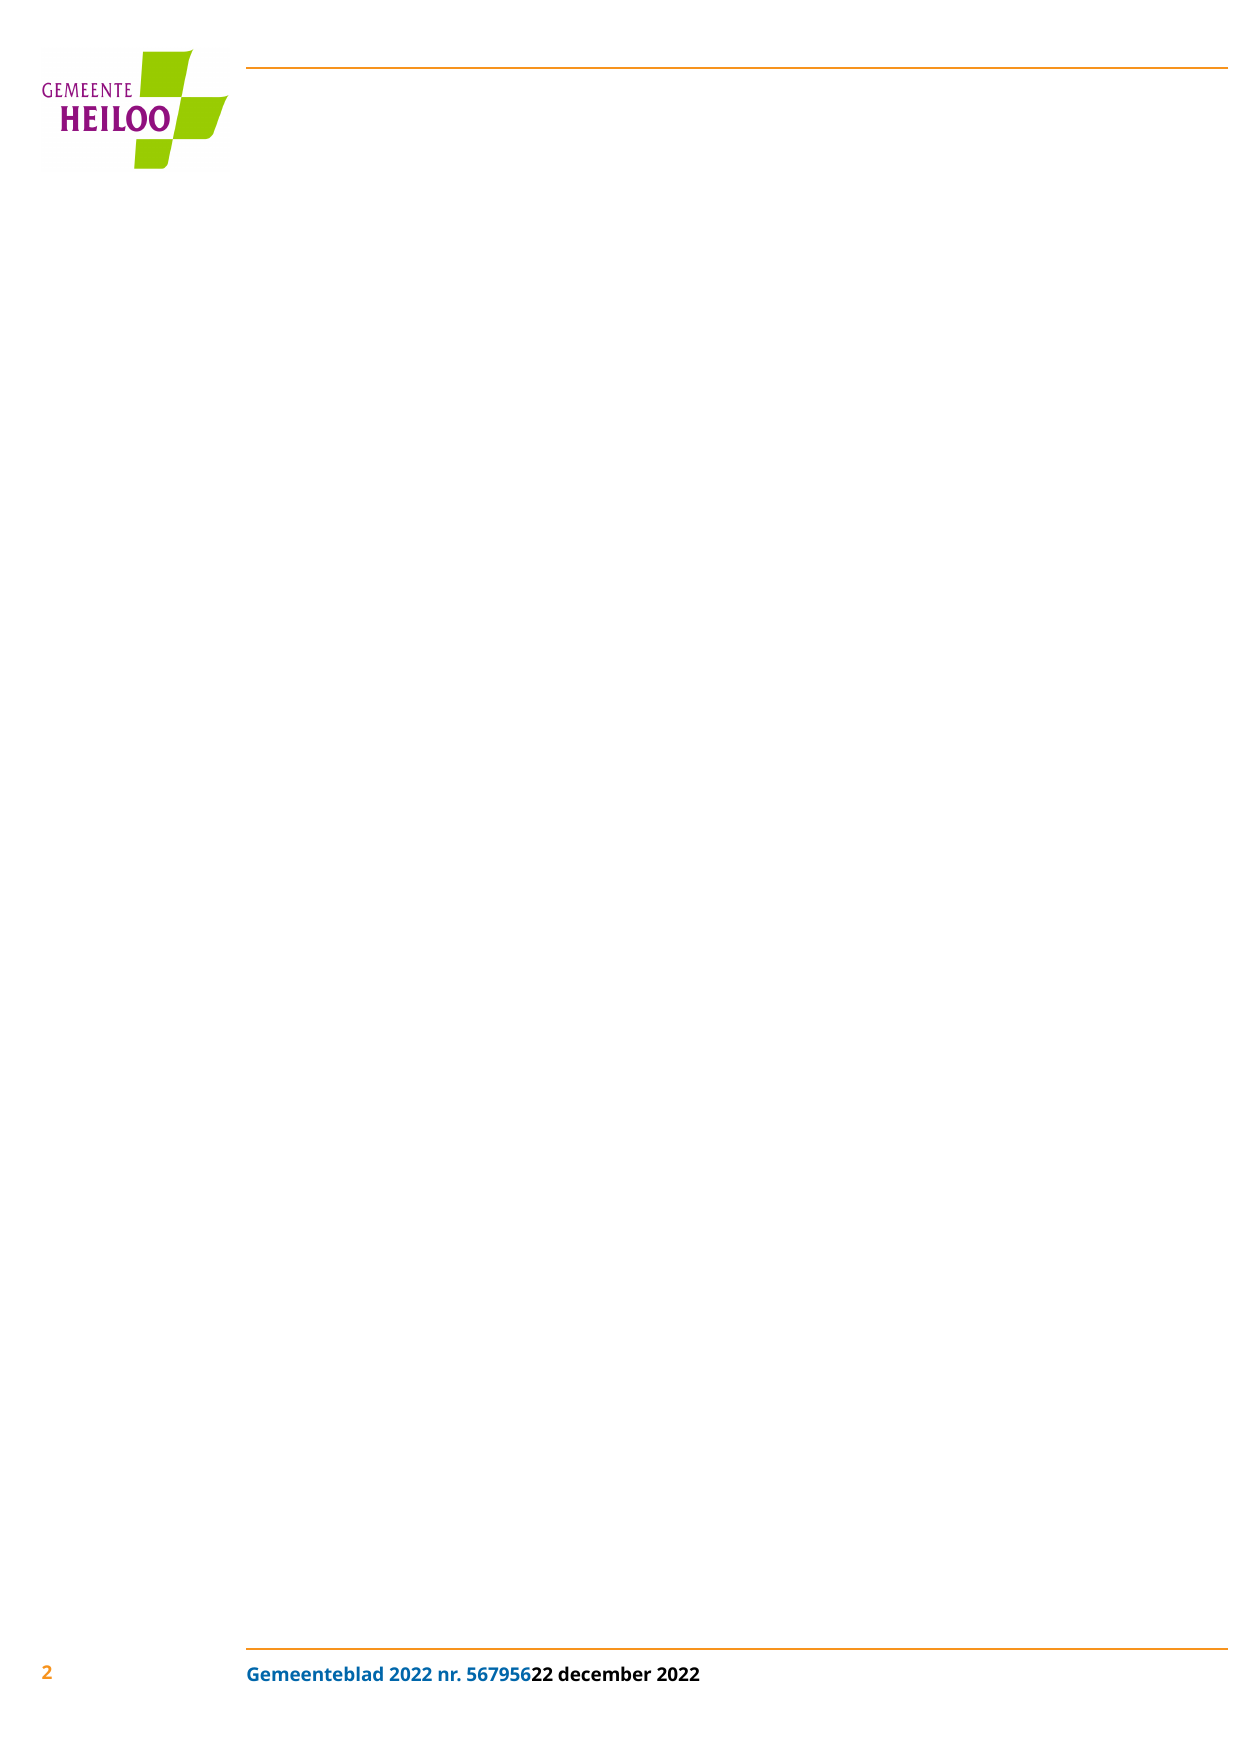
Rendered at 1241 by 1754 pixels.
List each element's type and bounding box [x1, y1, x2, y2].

picture [41, 47, 231, 172]
